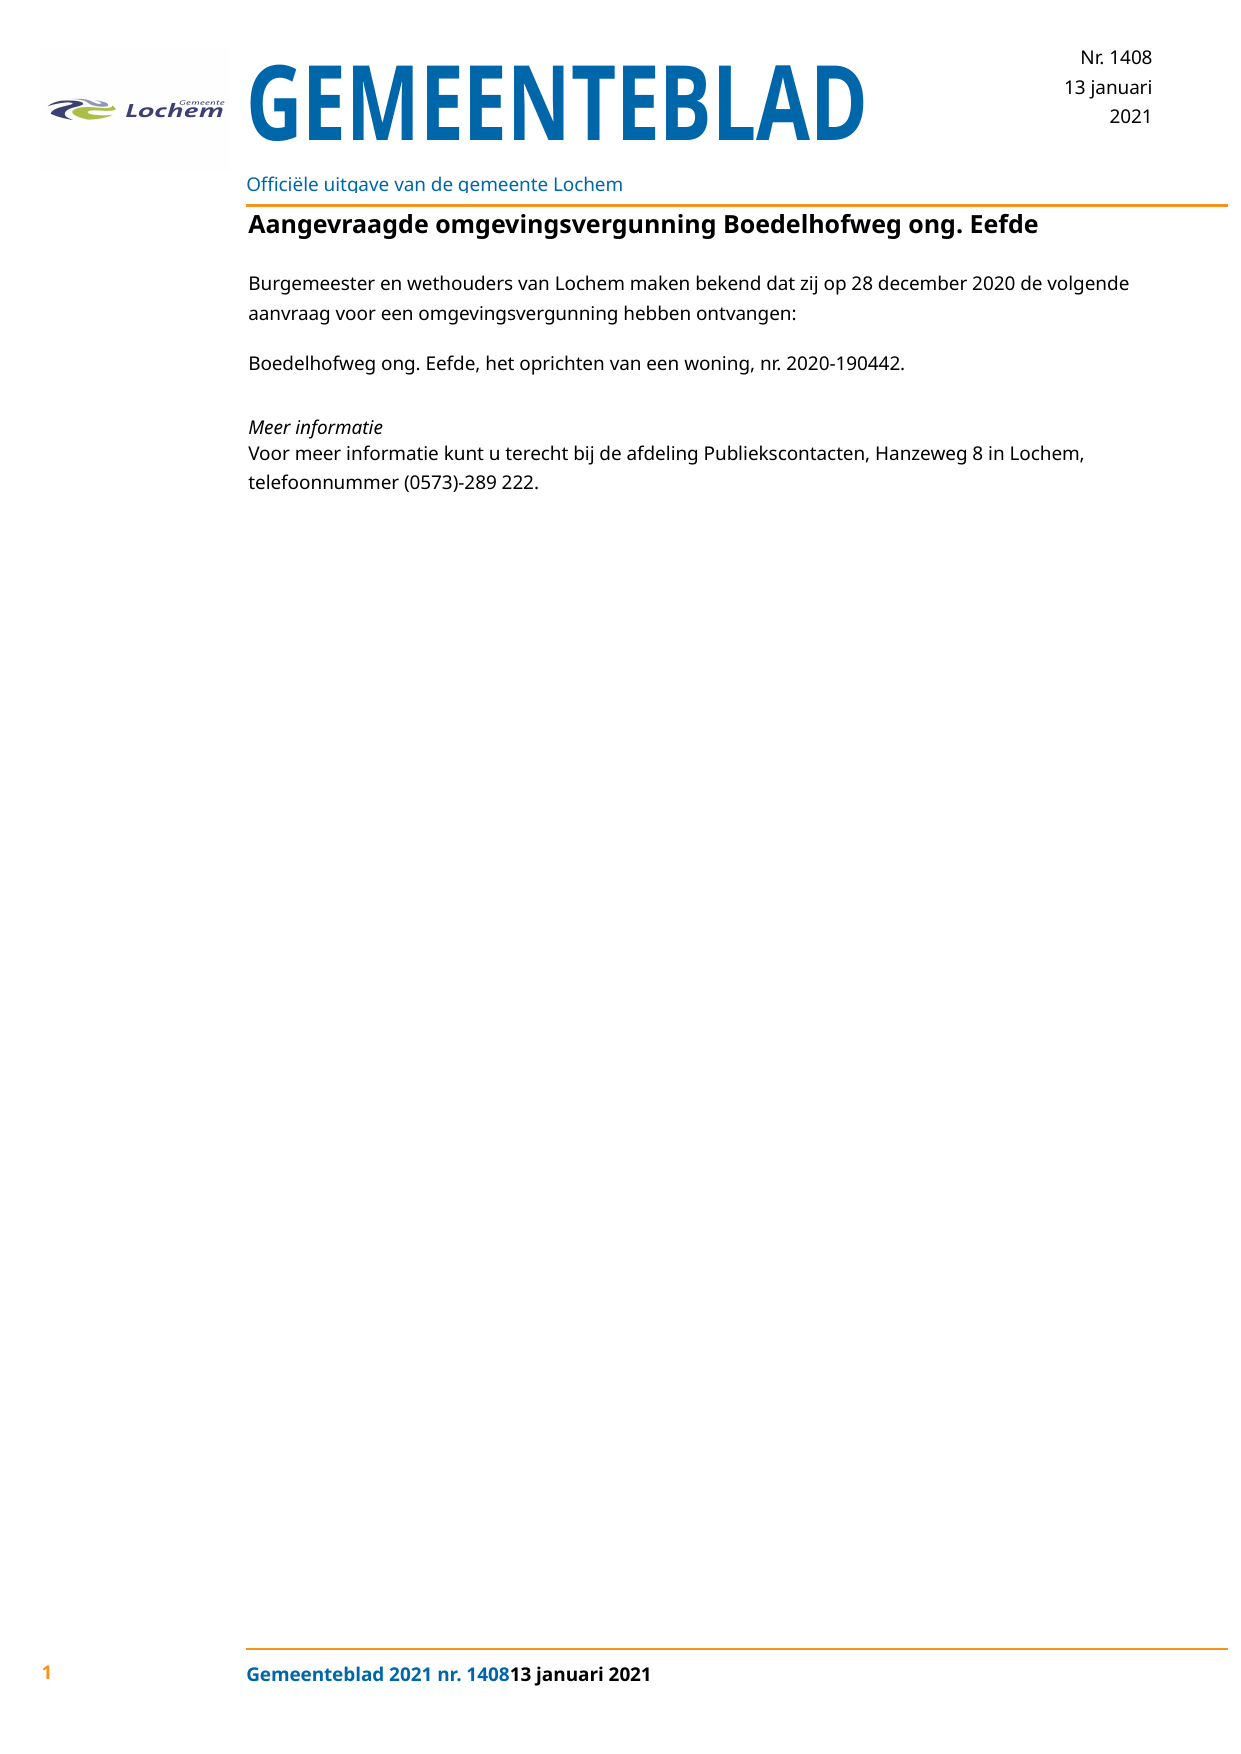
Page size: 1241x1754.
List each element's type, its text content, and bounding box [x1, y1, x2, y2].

text Burgemeester en wethouders van Lochem maken bekend dat zij op 28 december 2020 de volgende aanvraag voor een omgevingsvergunning hebben ontvangen: [248, 270, 1152, 326]
picture [41, 47, 231, 172]
text Aangevraagde omgevingsvergunning Boedelhofweg ong. Eefde [248, 207, 1152, 241]
text Voor meer informatie kunt u terecht bij de afdeling Publiekscontacten, Hanzeweg 8 in Lochem, telefoonnummer (0573)-289 222. [248, 440, 1152, 495]
text Meer informatie [248, 414, 1152, 440]
text Boedelhofweg ong. Eefde, het oprichten van een woning, nr. 2020-190442. [248, 350, 1152, 376]
